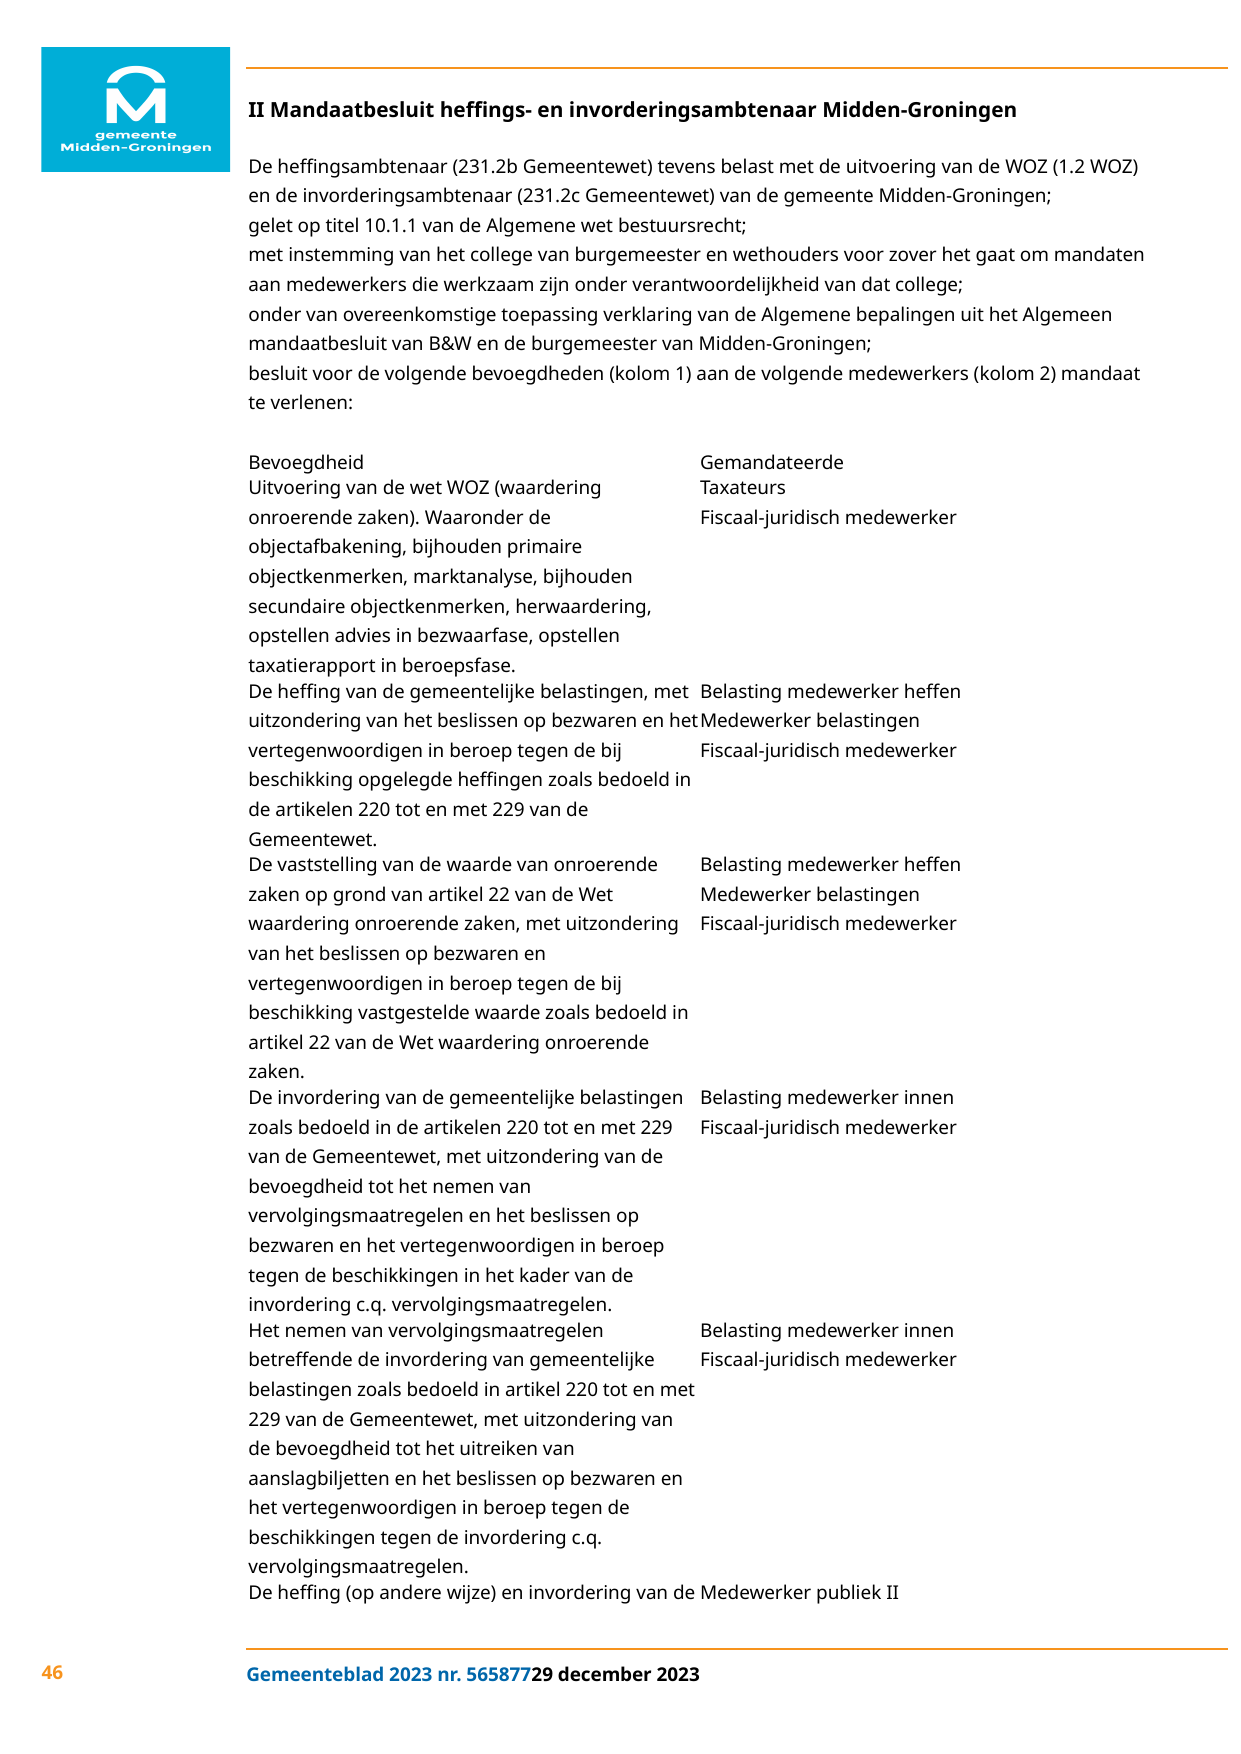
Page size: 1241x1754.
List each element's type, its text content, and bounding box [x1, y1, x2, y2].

text II Mandaatbesluit heffings- en invorderingsambtenaar Midden-Groningen [248, 95, 1152, 123]
table_cell Taxateurs Fiscaal-juridisch medewerker [700, 475, 1152, 678]
table_cell De vaststelling van de waarde van onroerende zaken op grond van artikel 22 van de Wet waardering onroerende zaken, met uitzondering van het beslissen op bezwaren en vertegenwoordigen in beroep tegen de bij beschikking vastgestelde waarde zoals bedoeld in artikel 22 van de Wet waardering onroerende zaken. [248, 851, 700, 1084]
table_cell Belasting medewerker heffen Medewerker belastingen Fiscaal-juridisch medewerker [700, 851, 1152, 1084]
picture [184, 146, 190, 153]
table_cell Belasting medewerker heffen Medewerker belastingen Fiscaal-juridisch medewerker [700, 678, 1152, 851]
table_cell Belasting medewerker innen Fiscaal-juridisch medewerker [700, 1084, 1152, 1317]
table_cell Uitvoering van de wet WOZ (waardering onroerende zaken). Waaronder de objectafbakening, bijhouden primaire objectkenmerken, marktanalyse, bijhouden secundaire objectkenmerken, herwaardering, opstellen advies in bezwaarfase, opstellen taxatierapport in beroepsfase. [248, 475, 700, 678]
table_cell De heffing (op andere wijze) en invordering van de [248, 1580, 700, 1605]
table_cell Het nemen van vervolgingsmaatregelen betreffende de invordering van gemeentelijke belastingen zoals bedoeld in artikel 220 tot en met 229 van de Gemeentewet, met uitzondering van de bevoegdheid tot het uitreiken van aanslagbiljetten en het beslissen op bezwaren en het vertegenwoordigen in beroep tegen de beschikkingen tegen de invordering c.q. vervolgingsmaatregelen. [248, 1317, 700, 1579]
table_cell Medewerker publiek II [700, 1580, 1152, 1605]
table_header Gemandateerde [700, 449, 1152, 474]
table_cell De invordering van de gemeentelijke belastingen zoals bedoeld in de artikelen 220 tot en met 229 van de Gemeentewet, met uitzondering van de bevoegdheid tot het nemen van vervolgingsmaatregelen en het beslissen op bezwaren en het vertegenwoordigen in beroep tegen de beschikkingen in het kader van de invordering c.q. vervolgingsmaatregelen. [248, 1084, 700, 1317]
text besluit voor de volgende bevoegdheden (kolom 1) aan de volgende medewerkers (kolom 2) mandaat te verlenen: [248, 360, 1152, 415]
text onder van overeenkomstige toepassing verklaring van de Algemene bepalingen uit het Algemeen mandaatbesluit van B&W en de burgemeester van Midden-Groningen; [248, 301, 1152, 356]
picture [108, 66, 164, 82]
text gelet op titel 10.1.1 van de Algemene wet bestuursrecht; [248, 212, 1152, 238]
text De heffingsambtenaar (231.2b Gemeentewet) tevens belast met de uitvoering van de WOZ (1.2 WOZ) en de invorderingsambtenaar (231.2c Gemeentewet) van de gemeente Midden-Groningen; [248, 153, 1152, 208]
table_cell De heffing van de gemeentelijke belastingen, met uitzondering van het beslissen op bezwaren en het vertegenwoordigen in beroep tegen de bij beschikking opgelegde heffingen zoals bedoeld in de artikelen 220 tot en met 229 van de Gemeentewet. [248, 678, 700, 851]
table_cell Belasting medewerker innen Fiscaal-juridisch medewerker [700, 1317, 1152, 1579]
table_header Bevoegdheid [248, 449, 700, 474]
picture [107, 89, 165, 122]
text met instemming van het college van burgemeester en wethouders voor zover het gaat om mandaten aan medewerkers die werkzaam zijn onder verantwoordelijkheid van dat college; [248, 242, 1152, 297]
